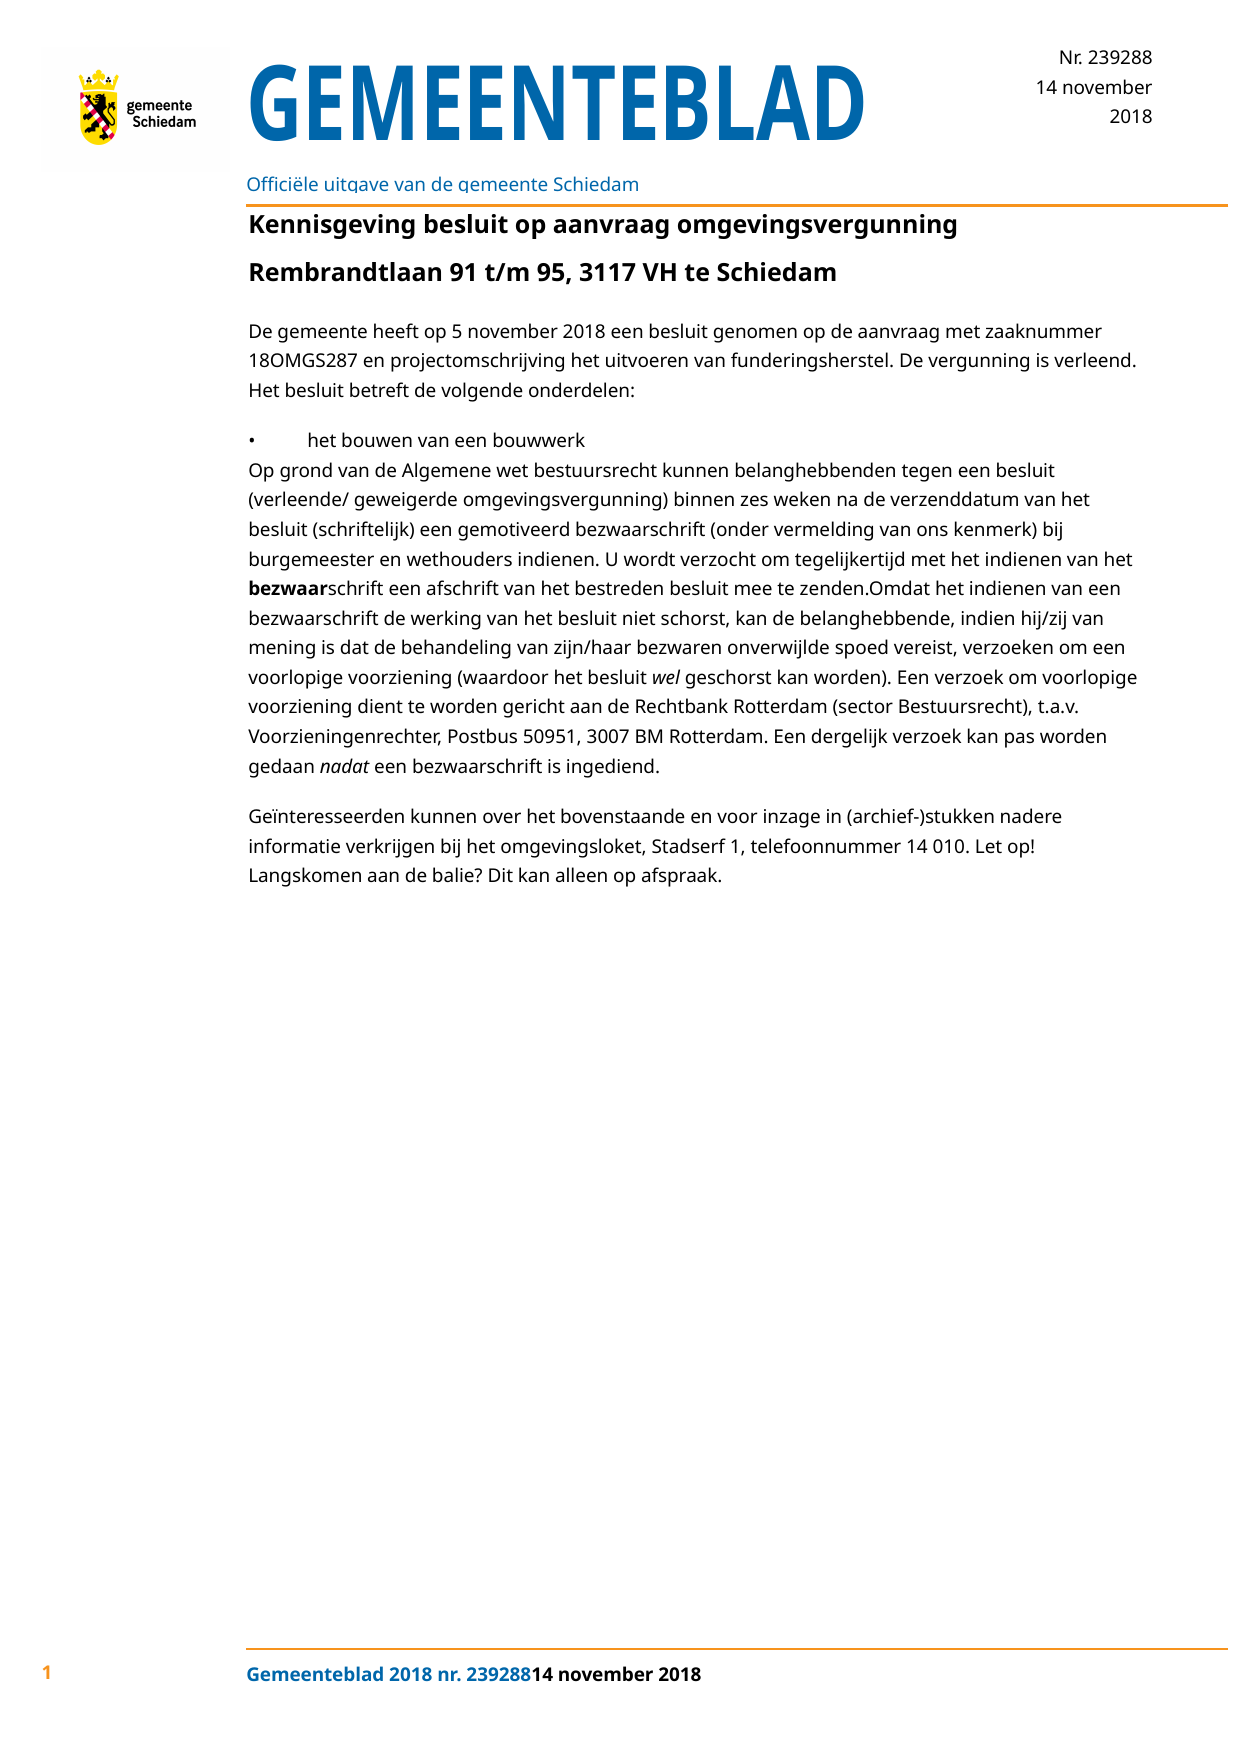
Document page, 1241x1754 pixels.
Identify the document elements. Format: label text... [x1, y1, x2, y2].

text Op grond van de Algemene wet bestuursrecht kunnen belanghebbenden tegen een besluit (verleende/ geweigerde omgevingsvergunning) binnen zes weken na de verzenddatum van het besluit (schriftelijk) een gemotiveerd bezwaarschrift (onder vermelding van ons kenmerk) bij burgemeester en wethouders indienen. U wordt verzocht om tegelijkertijd met het indienen van het bezwaarschrift een afschrift van het bestreden besluit mee te zenden.Omdat het indienen van een bezwaarschrift de werking van het besluit niet schorst, kan de belanghebbende, indien hij/zij van mening is dat de behandeling van zijn/haar bezwaren onverwijlde spoed vereist, verzoeken om een voorlopige voorziening (waardoor het besluit wel geschorst kan worden). Een verzoek om voorlopige voorziening dient te worden gericht aan de Rechtbank Rotterdam (sector Bestuursrecht), t.a.v. Voorzieningenrechter, Postbus 50951, 3007 BM Rotterdam. Een dergelijk verzoek kan pas worden gedaan nadat een bezwaarschrift is ingediend. [248, 457, 1152, 779]
text Geïnteresseerden kunnen over het bovenstaande en voor inzage in (archief-)stukken nadere informatie verkrijgen bij het omgevingsloket, Stadserf 1, telefoonnummer 14 010. Let op! Langskomen aan de balie? Dit kan alleen op afspraak. [248, 803, 1152, 888]
text Kennisgeving besluit op aanvraag omgevingsvergunning Rembrandtlaan 91 t/m 95, 3117 VH te Schiedam [248, 207, 1152, 288]
list het bouwen van een bouwwerk [248, 427, 1152, 453]
text De gemeente heeft op 5 november 2018 een besluit genomen op de aanvraag met zaaknummer 18OMGS287 en projectomschrijving het uitvoeren van funderingsherstel. De vergunning is verleend. Het besluit betreft de volgende onderdelen: [248, 318, 1152, 403]
picture [41, 47, 231, 172]
